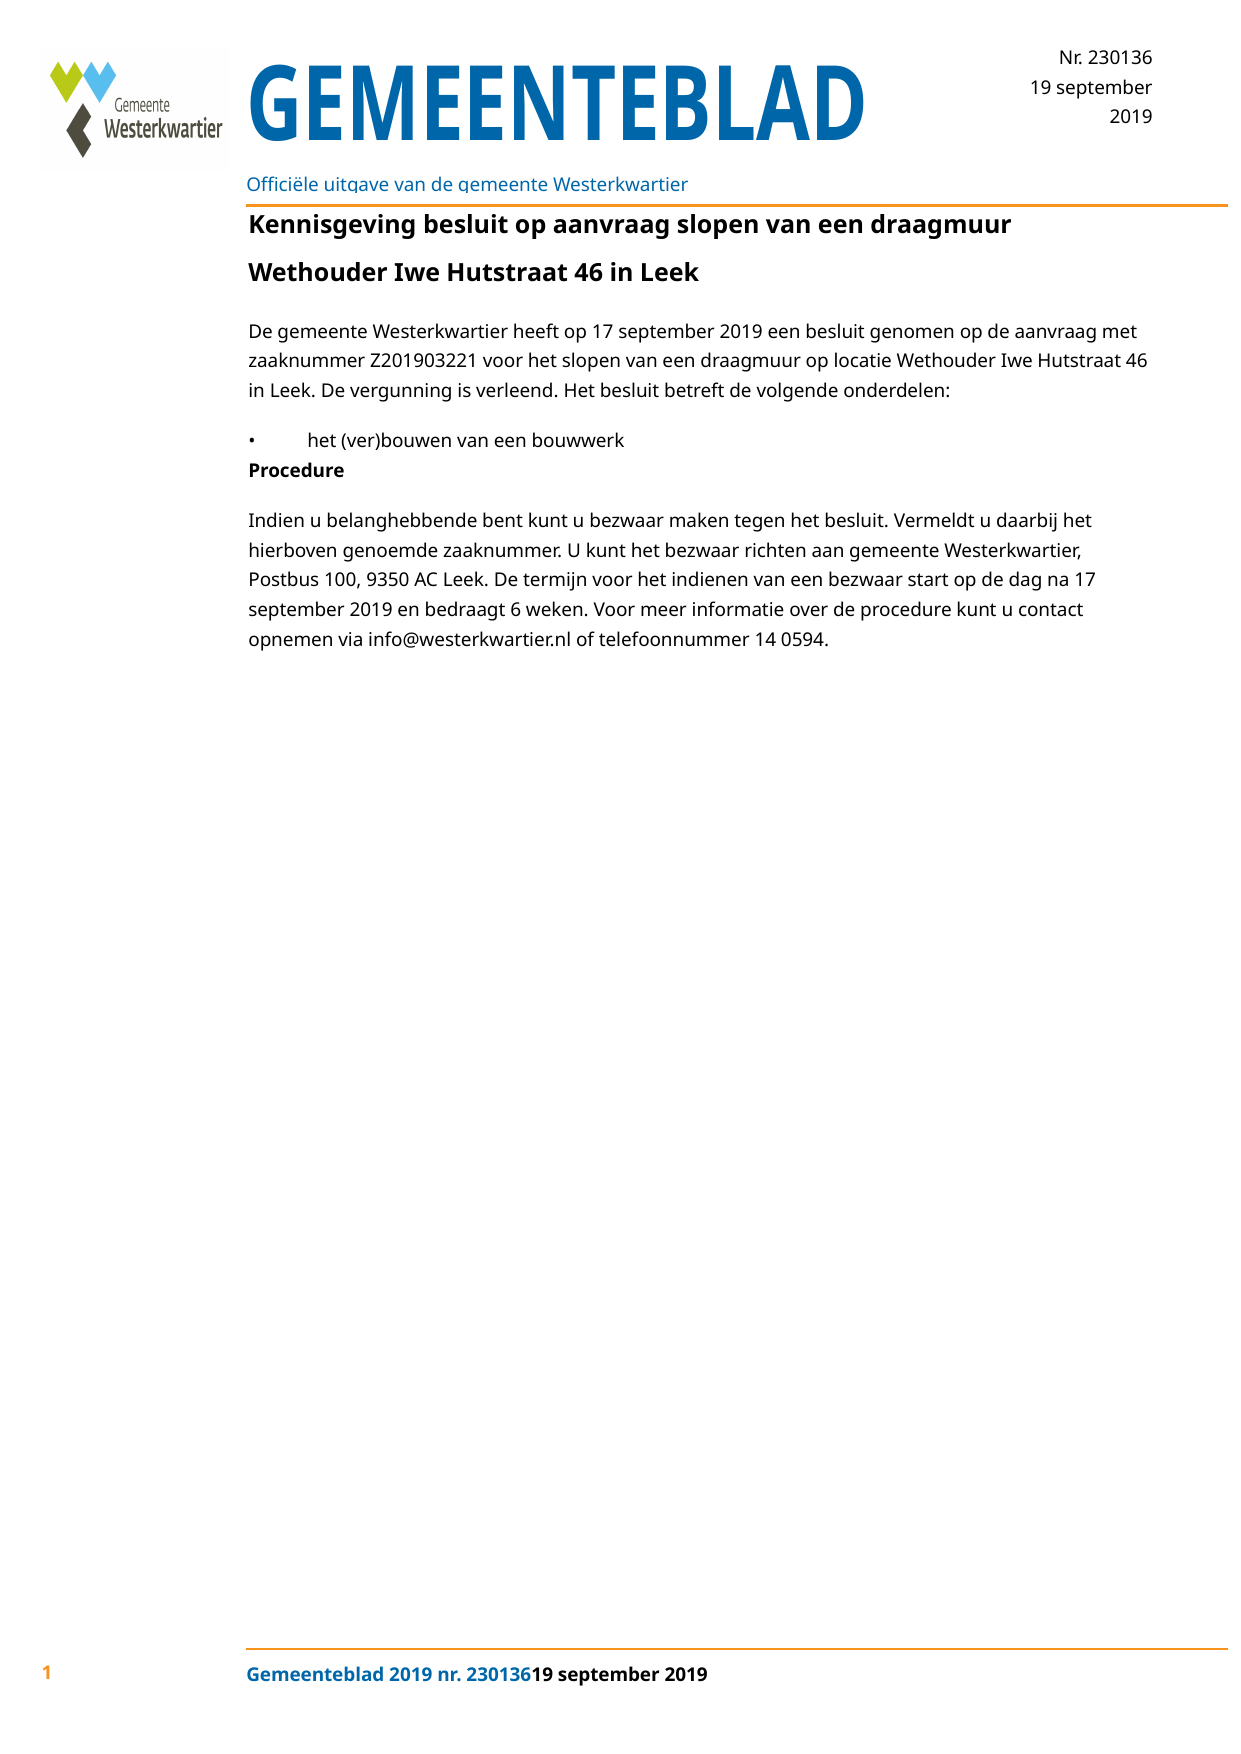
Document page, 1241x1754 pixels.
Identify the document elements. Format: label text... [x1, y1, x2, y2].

text Kennisgeving besluit op aanvraag slopen van een draagmuur Wethouder Iwe Hutstraat 46 in Leek [248, 207, 1152, 288]
list het (ver)bouwen van een bouwwerk [248, 427, 1152, 453]
text Procedure [248, 457, 1152, 483]
picture [41, 47, 231, 172]
text De gemeente Westerkwartier heeft op 17 september 2019 een besluit genomen op de aanvraag met zaaknummer Z201903221 voor het slopen van een draagmuur op locatie Wethouder Iwe Hutstraat 46 in Leek. De vergunning is verleend. Het besluit betreft de volgende onderdelen: [248, 318, 1152, 403]
text Indien u belanghebbende bent kunt u bezwaar maken tegen het besluit. Vermeldt u daarbij het hierboven genoemde zaaknummer. U kunt het bezwaar richten aan gemeente Westerkwartier, Postbus 100, 9350 AC Leek. De termijn voor het indienen van een bezwaar start op de dag na 17 september 2019 en bedraagt 6 weken. Voor meer informatie over de procedure kunt u contact opnemen via info@westerkwartier.nl of telefoonnummer 14 0594. [248, 507, 1152, 652]
